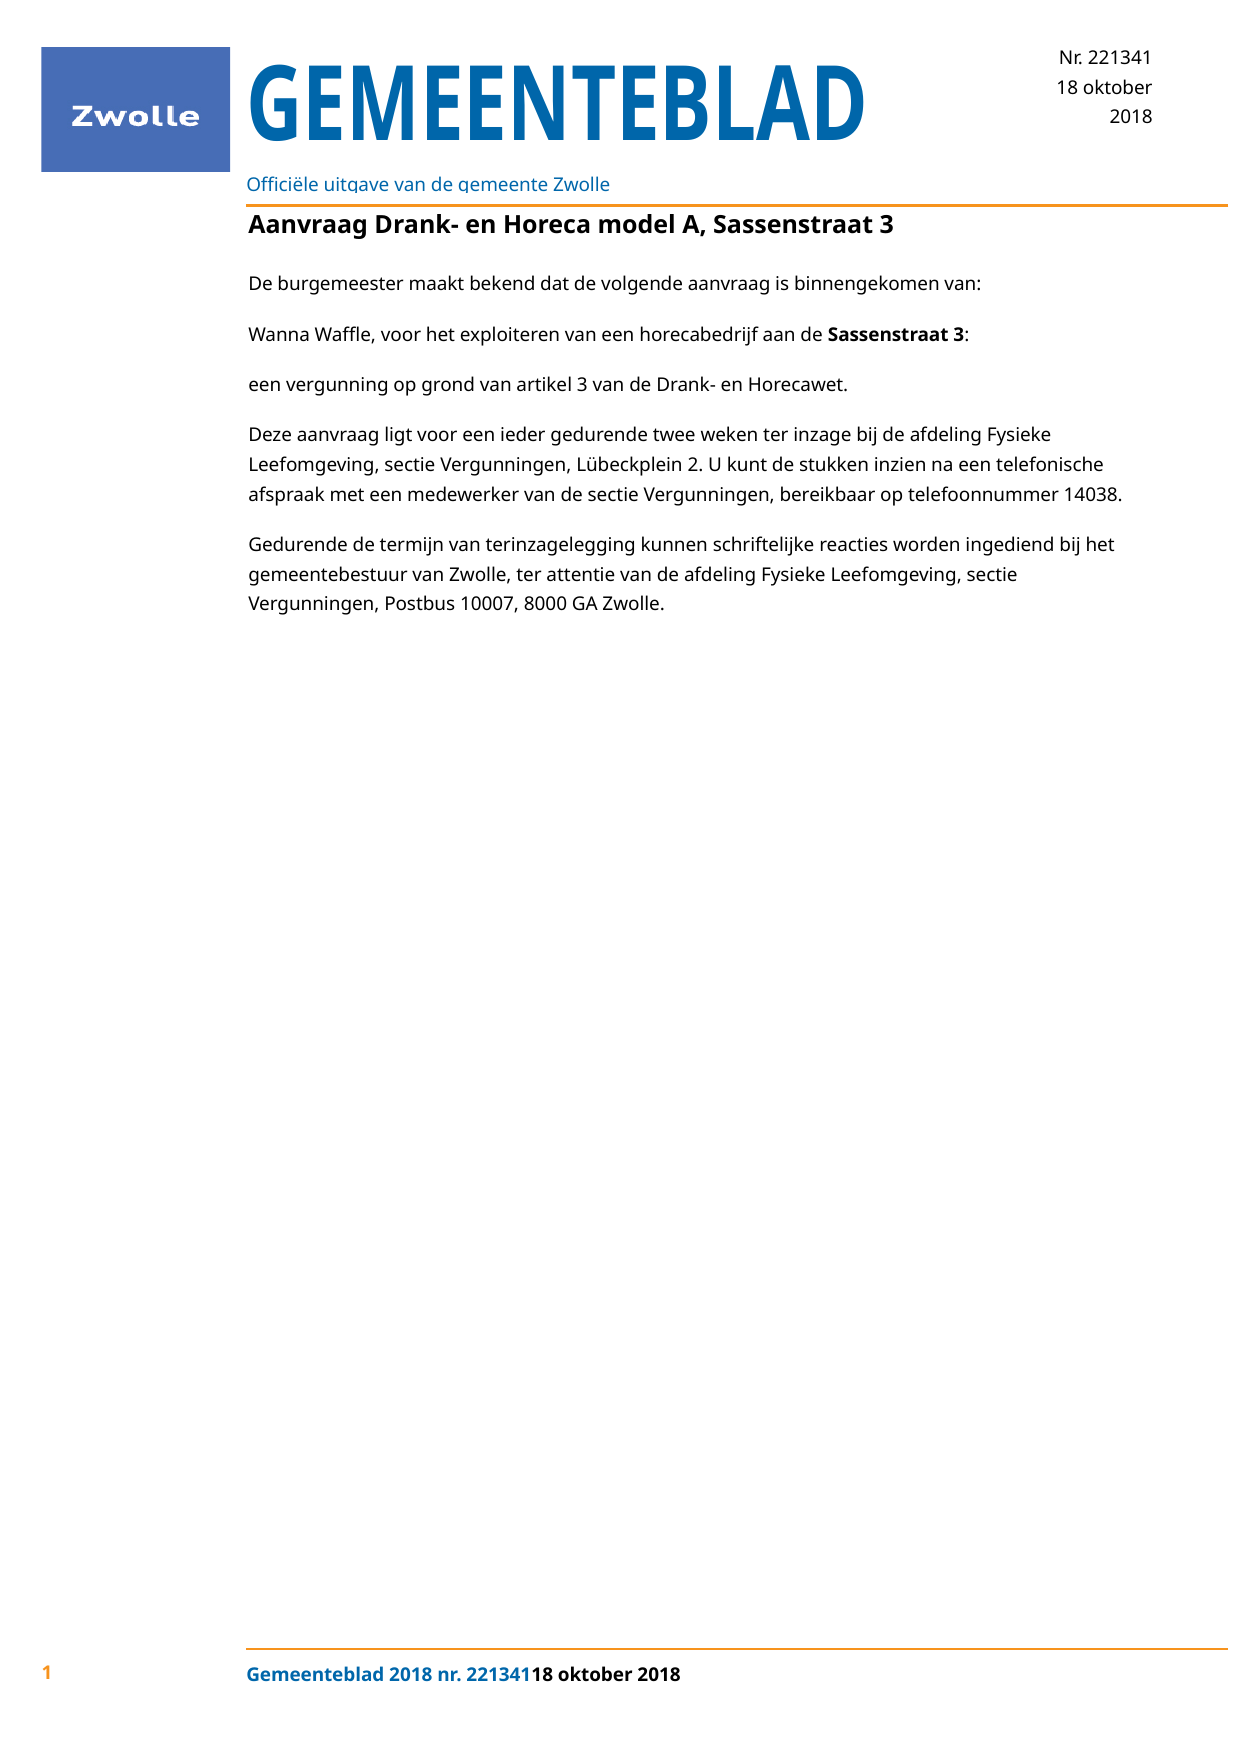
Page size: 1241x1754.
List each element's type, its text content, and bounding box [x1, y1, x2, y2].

text De burgemeester maakt bekend dat de volgende aanvraag is binnengekomen van: [248, 270, 1152, 296]
text Gedurende de termijn van terinzagelegging kunnen schriftelijke reacties worden ingediend bij het gemeentebestuur van Zwolle, ter attentie van de afdeling Fysieke Leefomgeving, sectie Vergunningen, Postbus 10007, 8000 GA Zwolle. [248, 531, 1152, 616]
text een vergunning op grond van artikel 3 van de Drank- en Horecawet. [248, 371, 1152, 397]
picture [41, 47, 231, 172]
text Deze aanvraag ligt voor een ieder gedurende twee weken ter inzage bij de afdeling Fysieke Leefomgeving, sectie Vergunningen, Lübeckplein 2. U kunt de stukken inzien na een telefonische afspraak met een medewerker van de sectie Vergunningen, bereikbaar op telefoonnummer 14038. [248, 422, 1152, 506]
text Wanna Waffle, voor het exploiteren van een horecabedrijf aan de Sassenstraat 3: [248, 321, 1152, 346]
text Aanvraag Drank- en Horeca model A, Sassenstraat 3 [248, 207, 1152, 241]
